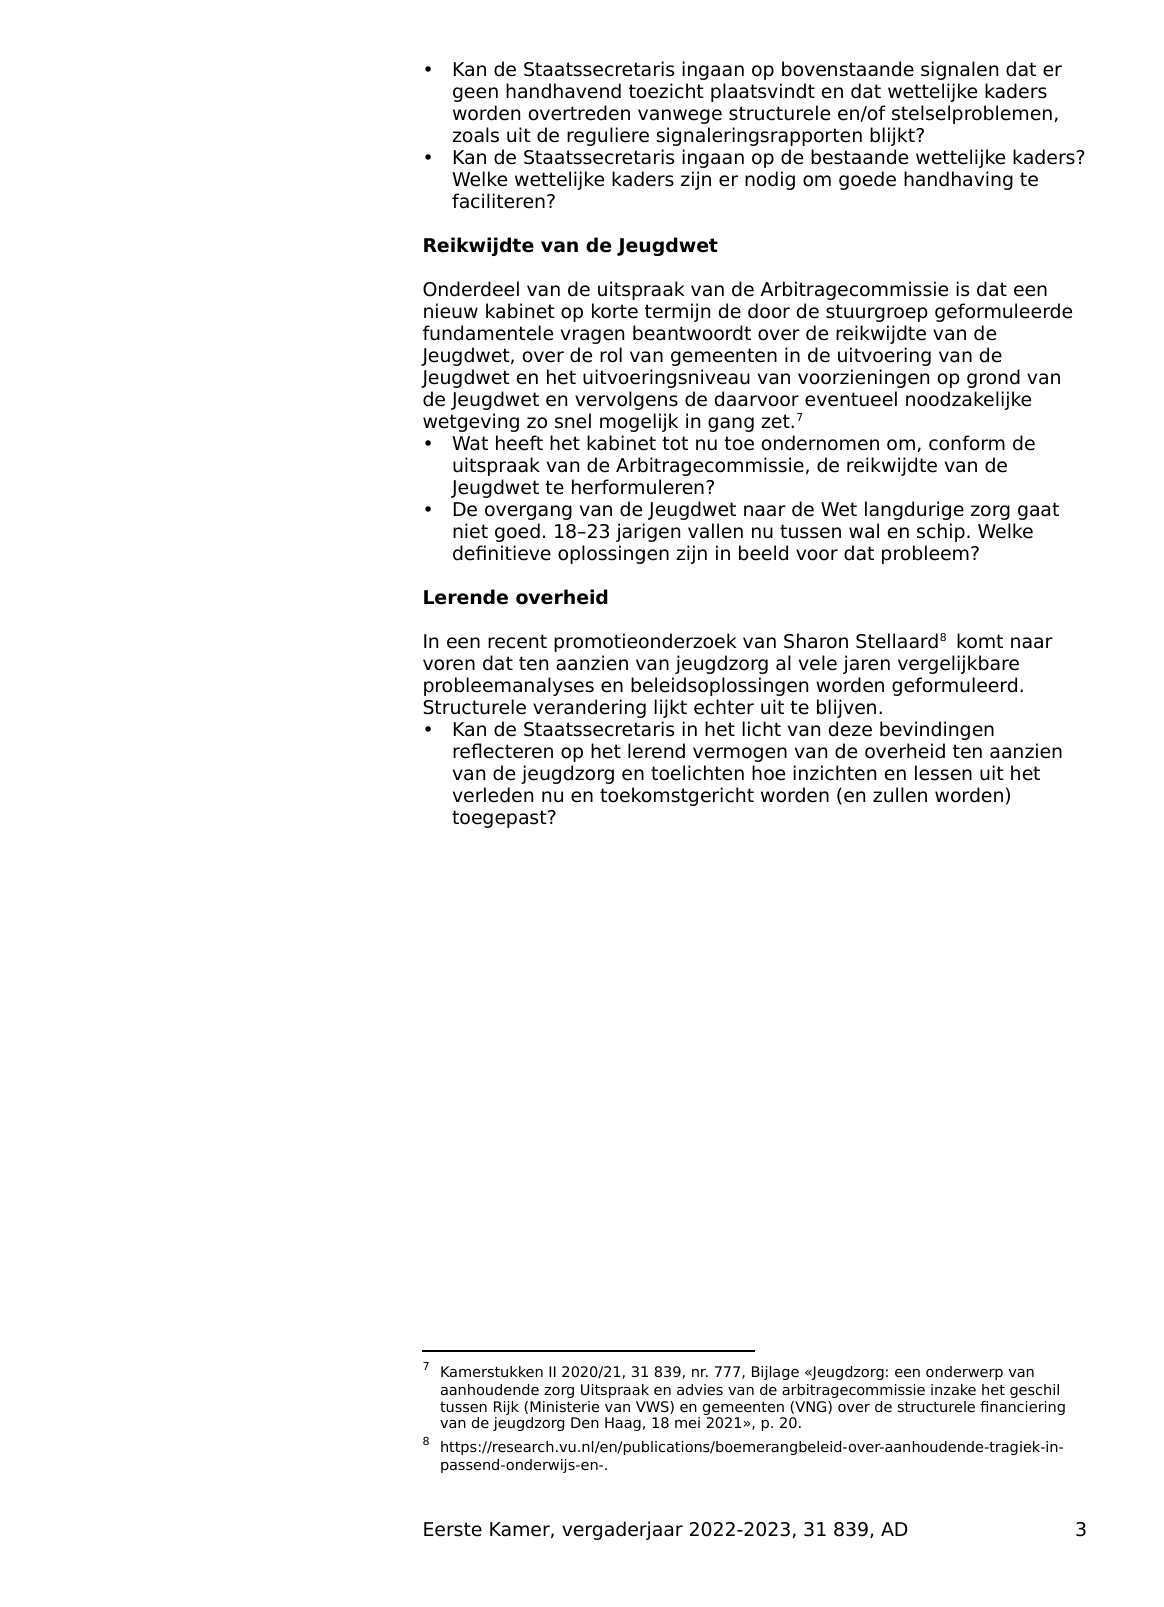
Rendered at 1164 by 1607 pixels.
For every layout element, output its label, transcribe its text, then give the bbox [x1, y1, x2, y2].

text In een recent promotieonderzoek van Sharon Stellaard komt naar voren dat ten aanzien van jeugdzorg al vele jaren vergelijkbare probleemanalyses en beleidsoplossingen worden geformuleerd. Structurele verandering lijkt echter uit te blijven. [422, 631, 1087, 719]
subtitle Lerende overheid [422, 587, 1087, 609]
text Kamerstukken II 2020/21, 31 839, nr. 777, Bijlage «Jeugdzorg: een onderwerp van aanhoudende zorg Uitspraak en advies van de arbitragecommissie inzake het geschil tussen Rijk (Ministerie van VWS) en gemeenten (VNG) over de structurele financiering van de jeugdzorg Den Haag, 18 mei 2021», p. 20. [422, 1360, 1087, 1432]
text • Kan de Staatssecretaris ingaan op bovenstaande signalen dat er geen handhavend toezicht plaatsvindt en dat wettelijke kaders worden overtreden vanwege structurele en/of stelselproblemen, zoals uit de reguliere signaleringsrapporten blijkt? [422, 59, 1087, 147]
text • Wat heeft het kabinet tot nu toe ondernomen om, conform de uitspraak van de Arbitragecommissie, de reikwijdte van de Jeugdwet te herformuleren? [422, 433, 1087, 499]
text https://research.vu.nl/en/publications/boemerangbeleid-over-aanhoudende-tragiek-in-passend-onderwijs-en-. [422, 1435, 1087, 1474]
text • Kan de Staatssecretaris in het licht van deze bevindingen reflecteren op het lerend vermogen van de overheid ten aanzien van de jeugdzorg en toelichten hoe inzichten en lessen uit het verleden nu en toekomstgericht worden (en zullen worden) toegepast? [422, 719, 1087, 829]
text Onderdeel van de uitspraak van de Arbitragecommissie is dat een nieuw kabinet op korte termijn de door de stuurgroep geformuleerde fundamentele vragen beantwoordt over de reikwijdte van de Jeugdwet, over de rol van gemeenten in de uitvoering van de Jeugdwet en het uitvoeringsniveau van voorzieningen op grond van de Jeugdwet en vervolgens de daarvoor eventueel noodzakelijke wetgeving zo snel mogelijk in gang zet. [422, 279, 1087, 433]
subtitle Reikwijdte van de Jeugdwet [422, 235, 1087, 257]
text • De overgang van de Jeugdwet naar de Wet langdurige zorg gaat niet goed. 18–23 jarigen vallen nu tussen wal en schip. Welke definitieve oplossingen zijn in beeld voor dat probleem? [422, 499, 1087, 565]
text • Kan de Staatssecretaris ingaan op de bestaande wettelijke kaders? Welke wettelijke kaders zijn er nodig om goede handhaving te faciliteren? [422, 147, 1087, 213]
